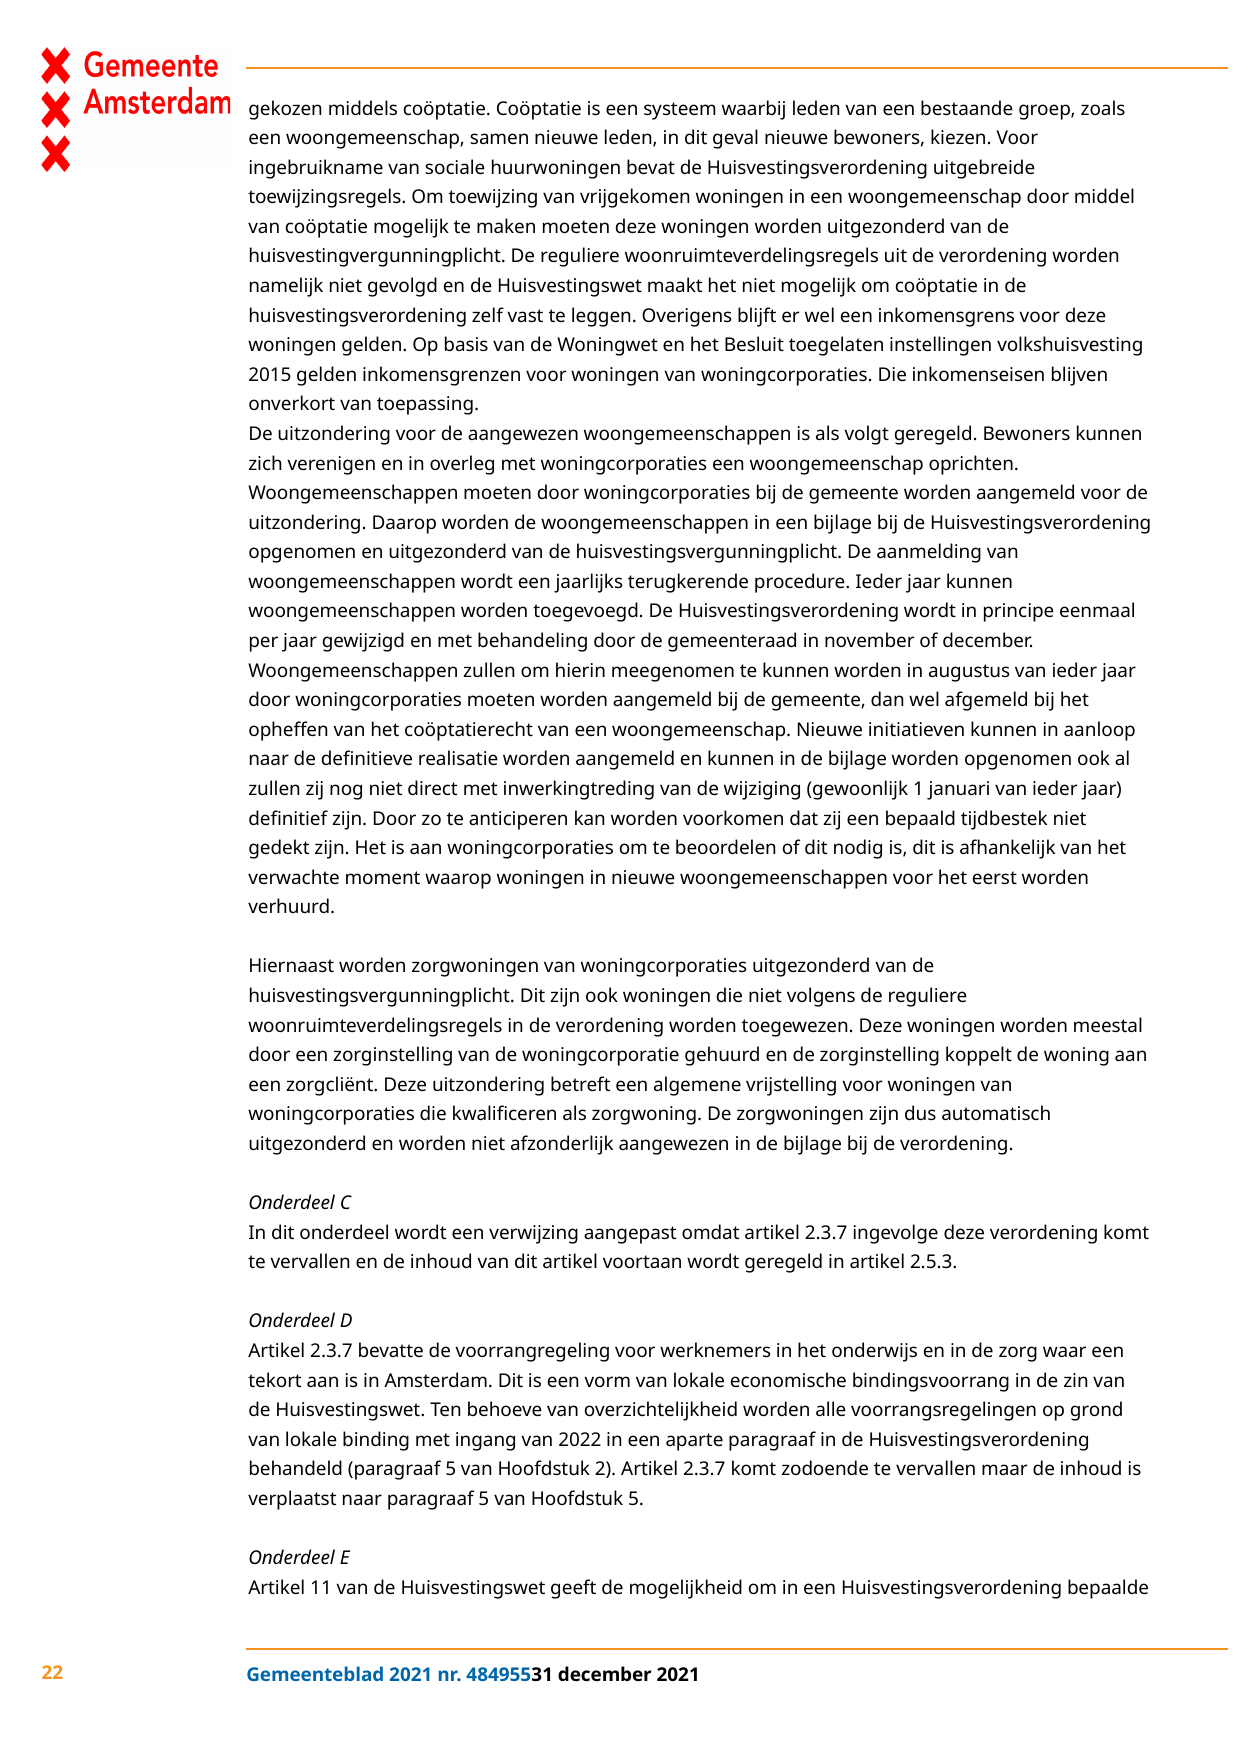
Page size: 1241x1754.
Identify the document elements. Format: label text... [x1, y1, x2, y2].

text Onderdeel C [248, 1189, 1152, 1215]
text Onderdeel D [248, 1308, 1152, 1333]
picture [41, 47, 231, 172]
text Artikel 11 van de Huisvestingswet geeft de mogelijkheid om in een Huisvestingsverordening bepaalde [248, 1574, 1152, 1600]
text Artikel 2.3.7 bevatte de voorrangregeling voor werknemers in het onderwijs en in de zorg waar een tekort aan is in Amsterdam. Dit is een vorm van lokale economische bindingsvoorrang in de zin van de Huisvestingswet. Ten behoeve van overzichtelijkheid worden alle voorrangsregelingen op grond van lokale binding met ingang van 2022 in een aparte paragraaf in de Huisvestingsverordening behandeld (paragraaf 5 van Hoofdstuk 2). Artikel 2.3.7 komt zodoende te vervallen maar de inhoud is verplaatst naar paragraaf 5 van Hoofdstuk 5. [248, 1337, 1152, 1511]
text Onderdeel E [248, 1544, 1152, 1570]
text De uitzondering voor de aangewezen woongemeenschappen is als volgt geregeld. Bewoners kunnen zich verenigen en in overleg met woningcorporaties een woongemeenschap oprichten. Woongemeenschappen moeten door woningcorporaties bij de gemeente worden aangemeld voor de uitzondering. Daarop worden de woongemeenschappen in een bijlage bij de Huisvestingsverordening opgenomen en uitgezonderd van de huisvestingsvergunningplicht. De aanmelding van woongemeenschappen wordt een jaarlijks terugkerende procedure. Ieder jaar kunnen woongemeenschappen worden toegevoegd. De Huisvestingsverordening wordt in principe eenmaal per jaar gewijzigd en met behandeling door de gemeenteraad in november of december. Woongemeenschappen zullen om hierin meegenomen te kunnen worden in augustus van ieder jaar door woningcorporaties moeten worden aangemeld bij de gemeente, dan wel afgemeld bij het opheffen van het coöptatierecht van een woongemeenschap. Nieuwe initiatieven kunnen in aanloop naar de definitieve realisatie worden aangemeld en kunnen in de bijlage worden opgenomen ook al zullen zij nog niet direct met inwerkingtreding van de wijziging (gewoonlijk 1 januari van ieder jaar) definitief zijn. Door zo te anticiperen kan worden voorkomen dat zij een bepaald tijdbestek niet gedekt zijn. Het is aan woningcorporaties om te beoordelen of dit nodig is, dit is afhankelijk van het verwachte moment waarop woningen in nieuwe woongemeenschappen voor het eerst worden verhuurd. [248, 420, 1152, 919]
text Hiernaast worden zorgwoningen van woningcorporaties uitgezonderd van de huisvestingsvergunningplicht. Dit zijn ook woningen die niet volgens de reguliere woonruimteverdelingsregels in de verordening worden toegewezen. Deze woningen worden meestal door een zorginstelling van de woningcorporatie gehuurd en de zorginstelling koppelt de woning aan een zorgcliënt. Deze uitzondering betreft een algemene vrijstelling voor woningen van woningcorporaties die kwalificeren als zorgwoning. De zorgwoningen zijn dus automatisch uitgezonderd en worden niet afzonderlijk aangewezen in de bijlage bij de verordening. [248, 953, 1152, 1156]
text In dit onderdeel wordt een verwijzing aangepast omdat artikel 2.3.7 ingevolge deze verordening komt te vervallen en de inhoud van dit artikel voortaan wordt geregeld in artikel 2.5.3. [248, 1219, 1152, 1274]
text gekozen middels coöptatie. Coöptatie is een systeem waarbij leden van een bestaande groep, zoals een woongemeenschap, samen nieuwe leden, in dit geval nieuwe bewoners, kiezen. Voor ingebruikname van sociale huurwoningen bevat de Huisvestingsverordening uitgebreide toewijzingsregels. Om toewijzing van vrijgekomen woningen in een woongemeenschap door middel van coöptatie mogelijk te maken moeten deze woningen worden uitgezonderd van de huisvestingvergunningplicht. De reguliere woonruimteverdelingsregels uit de verordening worden namelijk niet gevolgd en de Huisvestingswet maakt het niet mogelijk om coöptatie in de huisvestingsverordening zelf vast te leggen. Overigens blijft er wel een inkomensgrens voor deze woningen gelden. Op basis van de Woningwet en het Besluit toegelaten instellingen volkshuisvesting 2015 gelden inkomensgrenzen voor woningen van woningcorporaties. Die inkomenseisen blijven onverkort van toepassing. [248, 95, 1152, 416]
